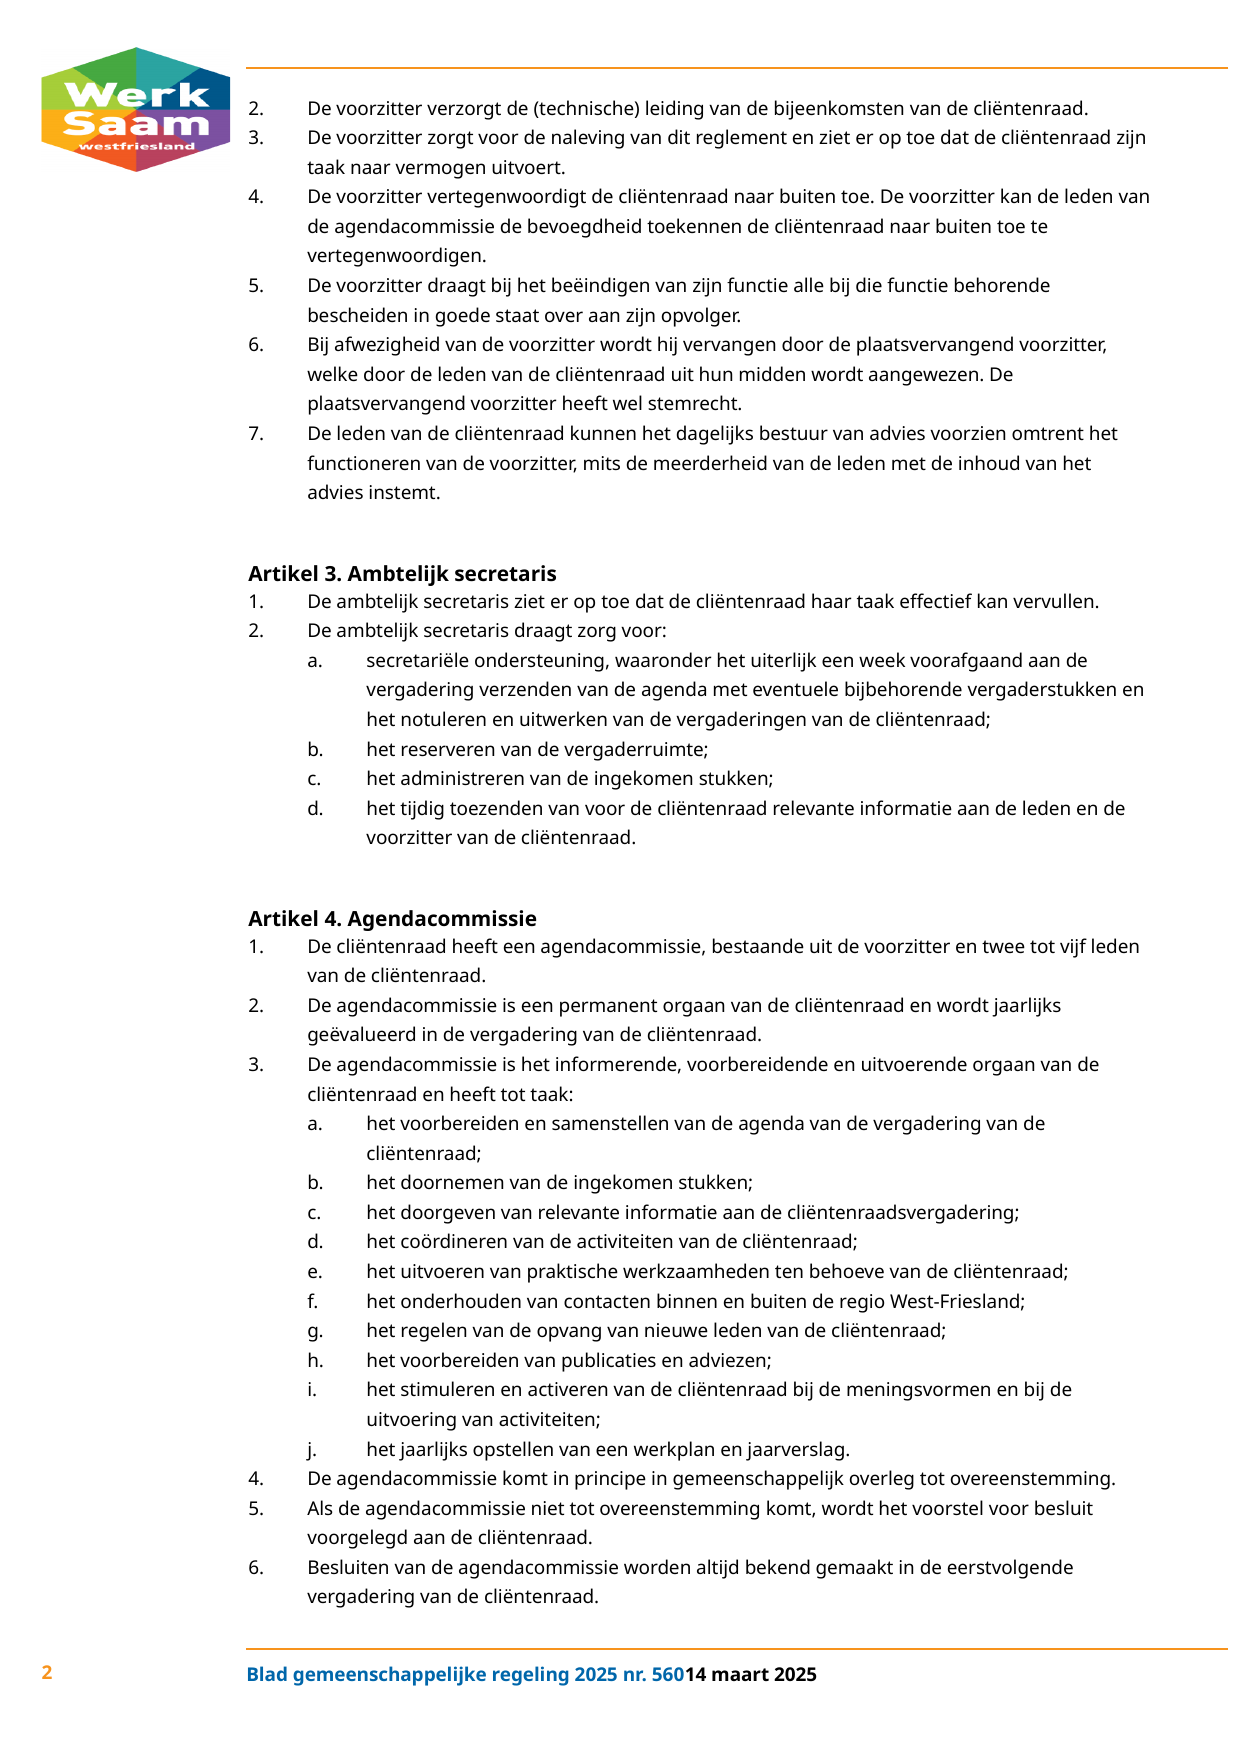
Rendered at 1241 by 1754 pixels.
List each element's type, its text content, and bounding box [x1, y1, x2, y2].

list De ambtelijk secretaris ziet er op toe dat de cliëntenraad haar taak effectief kan vervullen. [248, 588, 1152, 613]
list De ambtelijk secretaris draagt zorg voor: [248, 617, 1152, 643]
list Als de agendacommissie niet tot overeenstemming komt, wordt het voorstel voor besluit voorgelegd aan de cliëntenraad. [248, 1495, 1152, 1550]
list het coördineren van de activiteiten van de cliëntenraad; [307, 1229, 1152, 1254]
list De voorzitter draagt bij het beëindigen van zijn functie alle bij die functie behorende bescheiden in goede staat over aan zijn opvolger. [248, 272, 1152, 328]
list het doornemen van de ingekomen stukken; [307, 1169, 1152, 1195]
list Besluiten van de agendacommissie worden altijd bekend gemaakt in de eerstvolgende vergadering van de cliëntenraad. [248, 1554, 1152, 1609]
list het tijdig toezenden van voor de cliëntenraad relevante informatie aan de leden en de voorzitter van de cliëntenraad. [307, 795, 1152, 850]
list het uitvoeren van praktische werkzaamheden ten behoeve van de cliëntenraad; [307, 1258, 1152, 1284]
list het voorbereiden en samenstellen van de agenda van de vergadering van de cliëntenraad; [307, 1110, 1152, 1166]
list De leden van de cliëntenraad kunnen het dagelijks bestuur van advies voorzien omtrent het functioneren van de voorzitter, mits de meerderheid van de leden met de inhoud van het advies instemt. [248, 420, 1152, 505]
list het regelen van de opvang van nieuwe leden van de cliëntenraad; [307, 1317, 1152, 1343]
list De voorzitter zorgt voor de naleving van dit reglement en ziet er op toe dat de cliëntenraad zijn taak naar vermogen uitvoert. [248, 124, 1152, 180]
list secretariële ondersteuning, waaronder het uiterlijk een week voorafgaand aan de vergadering verzenden van de agenda met eventuele bijbehorende vergaderstukken en het notuleren en uitwerken van de vergaderingen van de cliëntenraad; [307, 647, 1152, 732]
text Artikel 4. Agendacommissie [248, 904, 1152, 933]
list De agendacommissie is het informerende, voorbereidende en uitvoerende orgaan van de cliëntenraad en heeft tot taak: [248, 1051, 1152, 1107]
list het jaarlijks opstellen van een werkplan en jaarverslag. [307, 1436, 1152, 1462]
list De voorzitter verzorgt de (technische) leiding van de bijeenkomsten van de cliëntenraad. [248, 95, 1152, 121]
text Artikel 3. Ambtelijk secretaris [248, 559, 1152, 588]
list het voorbereiden van publicaties en adviezen; [307, 1347, 1152, 1373]
list De cliëntenraad heeft een agendacommissie, bestaande uit de voorzitter en twee tot vijf leden van de cliëntenraad. [248, 933, 1152, 988]
list De voorzitter vertegenwoordigt de cliëntenraad naar buiten toe. De voorzitter kan de leden van de agendacommissie de bevoegdheid toekennen de cliëntenraad naar buiten toe te vertegenwoordigen. [248, 183, 1152, 268]
list De agendacommissie komt in principe in gemeenschappelijk overleg tot overeenstemming. [248, 1465, 1152, 1491]
list het administreren van de ingekomen stukken; [307, 765, 1152, 791]
picture [41, 47, 231, 172]
list het stimuleren en activeren van de cliëntenraad bij de meningsvormen en bij de uitvoering van activiteiten; [307, 1377, 1152, 1432]
list het onderhouden van contacten binnen en buiten de regio West-Friesland; [307, 1288, 1152, 1314]
list Bij afwezigheid van de voorzitter wordt hij vervangen door de plaatsvervangend voorzitter, welke door de leden van de cliëntenraad uit hun midden wordt aangewezen. De plaatsvervangend voorzitter heeft wel stemrecht. [248, 331, 1152, 416]
list het doorgeven van relevante informatie aan de cliëntenraadsvergadering; [307, 1199, 1152, 1225]
list De agendacommissie is een permanent orgaan van de cliëntenraad en wordt jaarlijks geëvalueerd in de vergadering van de cliëntenraad. [248, 992, 1152, 1047]
list het reserveren van de vergaderruimte; [307, 736, 1152, 761]
